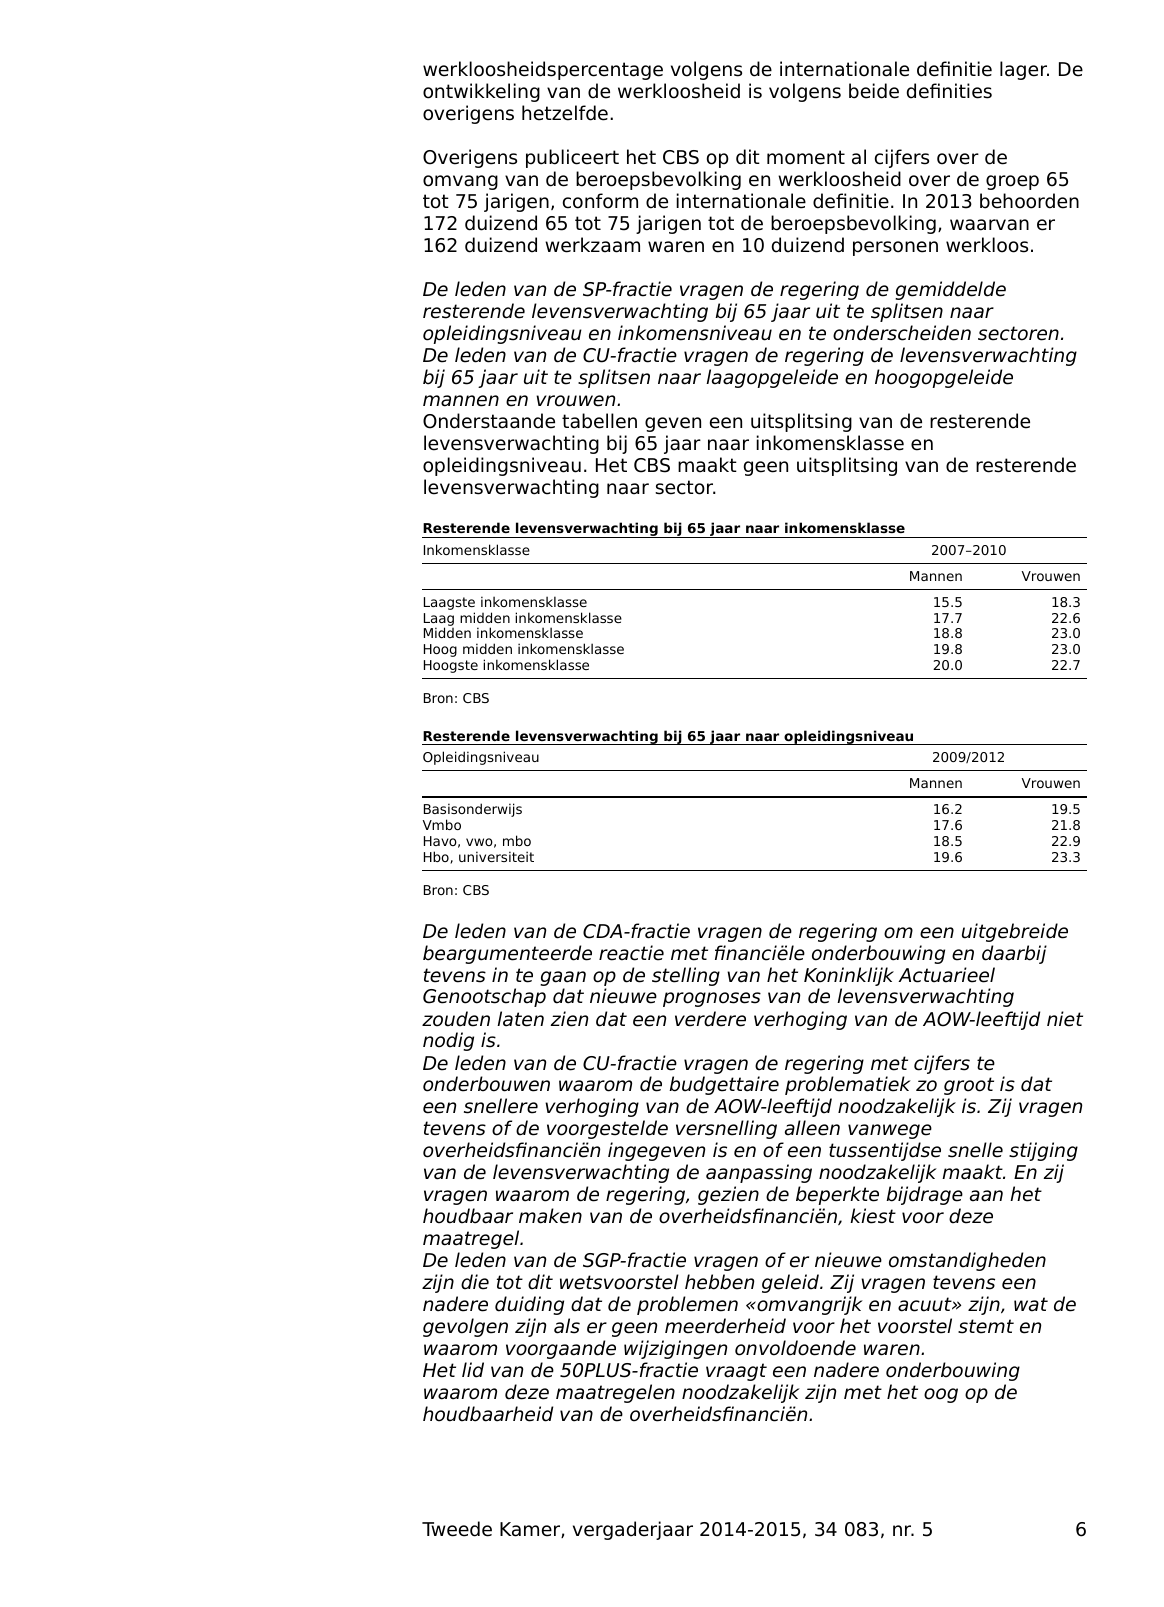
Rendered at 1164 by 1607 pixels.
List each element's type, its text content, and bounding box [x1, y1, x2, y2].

table_cell Midden inkomensklasse [422, 626, 850, 642]
table_cell 20.0 [850, 658, 968, 678]
table_cell Hbo, universiteit [422, 849, 850, 870]
table_cell Vrouwen [969, 564, 1087, 589]
table_cell 2009/2012 [850, 745, 1087, 770]
text Overigens publiceert het CBS op dit moment al cijfers over de omvang van de beroepsbevolking en werkloosheid over de groep 65 tot 75 jarigen, conform de internationale definitie. In 2013 behoorden 172 duizend 65 tot 75 jarigen tot de beroepsbevolking, waarvan er 162 duizend werkzaam waren en 10 duizend personen werkloos. [422, 147, 1087, 257]
table_header Resterende levensverwachting bij 65 jaar naar inkomensklasse [422, 521, 1087, 537]
text werkloosheidspercentage volgens de internationale definitie lager. De ontwikkeling van de werkloosheid is volgens beide definities overigens hetzelfde. [422, 59, 1087, 125]
table_cell Mannen [850, 771, 968, 796]
table_cell Inkomensklasse [422, 538, 850, 563]
table_cell 22.9 [969, 834, 1087, 849]
table_cell [422, 771, 850, 796]
text De leden van de CU-fractie vragen de regering met cijfers te onderbouwen waarom de budgettaire problematiek zo groot is dat een snellere verhoging van de AOW-leeftijd noodzakelijk is. Zij vragen tevens of de voorgestelde versnelling alleen vanwege overheidsfinanciën ingegeven is en of een tussentijdse snelle stijging van de levensverwachting de aanpassing noodzakelijk maakt. En zij vragen waarom de regering, gezien de beperkte bijdrage aan het houdbaar maken van de overheidsfinanciën, kiest voor deze maatregel. [422, 1052, 1087, 1250]
table_cell 17.6 [850, 818, 968, 834]
table_cell 22.6 [969, 610, 1087, 626]
text De leden van de CU-fractie vragen de regering de levensverwachting bij 65 jaar uit te splitsen naar laagopgeleide en hoogopgeleide mannen en vrouwen. [422, 345, 1087, 411]
table_cell Bron: CBS [422, 871, 1087, 898]
table_cell 22.7 [969, 658, 1087, 678]
table_cell Havo, vwo, mbo [422, 834, 850, 849]
table_cell Bron: CBS [422, 679, 1087, 707]
table_cell 23.0 [969, 642, 1087, 658]
table_cell Vrouwen [969, 771, 1087, 796]
table_cell 18.3 [969, 590, 1087, 610]
table_cell 19.5 [969, 798, 1087, 818]
table_cell 15.5 [850, 590, 968, 610]
table_cell 23.0 [969, 626, 1087, 642]
table_cell 2007–2010 [850, 538, 1087, 563]
table_cell 17.7 [850, 610, 968, 626]
table_cell [422, 564, 850, 589]
text Onderstaande tabellen geven een uitsplitsing van de resterende levensverwachting bij 65 jaar naar inkomensklasse en opleidingsniveau. Het CBS maakt geen uitsplitsing van de resterende levensverwachting naar sector. [422, 411, 1087, 499]
text De leden van de SGP-fractie vragen of er nieuwe omstandigheden zijn die tot dit wetsvoorstel hebben geleid. Zij vragen tevens een nadere duiding dat de problemen «omvangrijk en acuut» zijn, wat de gevolgen zijn als er geen meerderheid voor het voorstel stemt en waarom voorgaande wijzigingen onvoldoende waren. [422, 1250, 1087, 1360]
table_cell Opleidingsniveau [422, 745, 850, 770]
table_header Resterende levensverwachting bij 65 jaar naar opleidingsniveau [422, 729, 1087, 744]
table_cell Laag midden inkomensklasse [422, 610, 850, 626]
table_cell 23.3 [969, 849, 1087, 870]
table_cell Mannen [850, 564, 968, 589]
table_cell 16.2 [850, 798, 968, 818]
table_cell 19.8 [850, 642, 968, 658]
table_cell 18.8 [850, 626, 968, 642]
text De leden van de CDA-fractie vragen de regering om een uitgebreide beargumenteerde reactie met financiële onderbouwing en daarbij tevens in te gaan op de stelling van het Koninklijk Actuarieel Genootschap dat nieuwe prognoses van de levensverwachting zouden laten zien dat een verdere verhoging van de AOW-leeftijd niet nodig is. [422, 921, 1087, 1052]
text De leden van de SP-fractie vragen de regering de gemiddelde resterende levensverwachting bij 65 jaar uit te splitsen naar opleidingsniveau en inkomensniveau en te onderscheiden sectoren. [422, 279, 1087, 345]
table_cell Laagste inkomensklasse [422, 590, 850, 610]
table_cell Hoogste inkomensklasse [422, 658, 850, 678]
table_cell Vmbo [422, 818, 850, 834]
table_cell Basisonderwijs [422, 798, 850, 818]
table_cell 18.5 [850, 834, 968, 849]
table_cell 21.8 [969, 818, 1087, 834]
table_cell Hoog midden inkomensklasse [422, 642, 850, 658]
text Het lid van de 50PLUS-fractie vraagt een nadere onderbouwing waarom deze maatregelen noodzakelijk zijn met het oog op de houdbaarheid van de overheidsfinanciën. [422, 1360, 1087, 1426]
table_cell 19.6 [850, 849, 968, 870]
